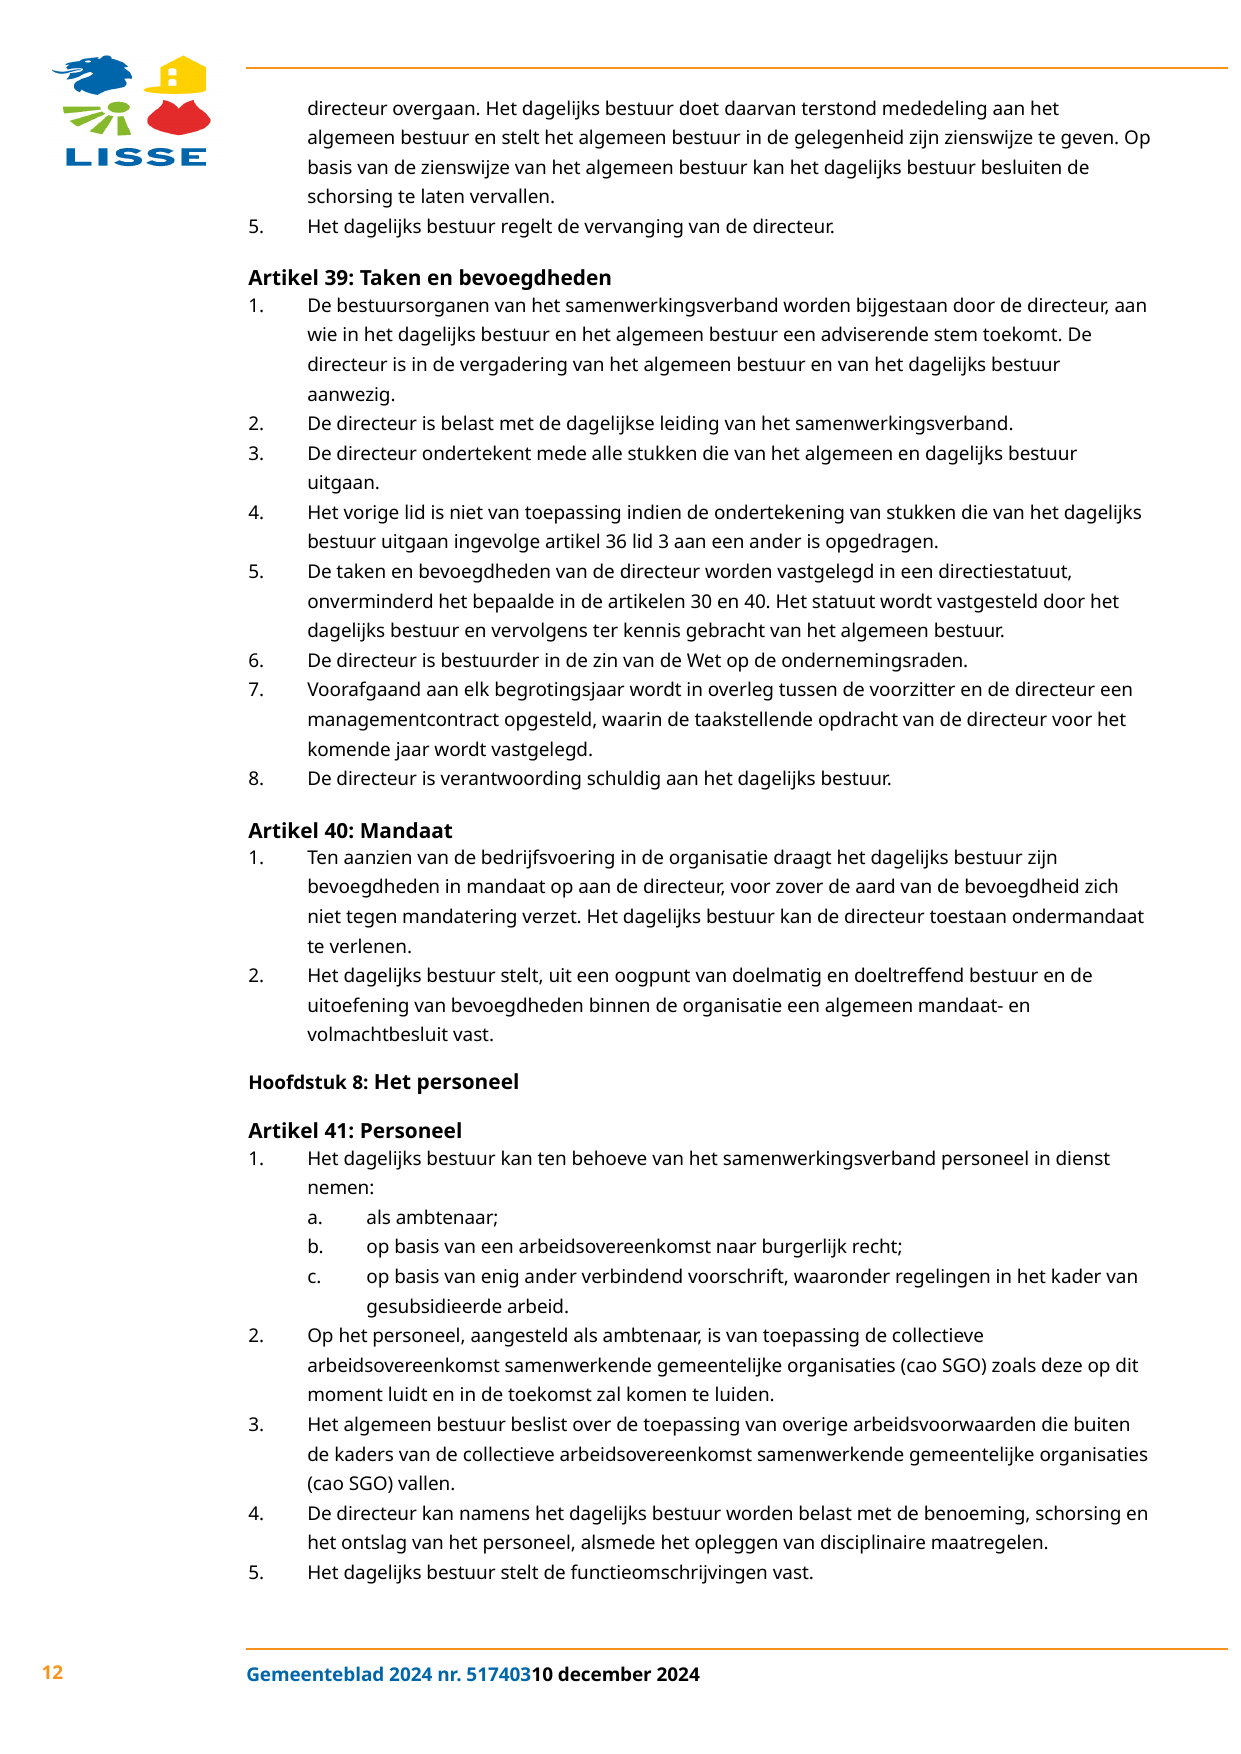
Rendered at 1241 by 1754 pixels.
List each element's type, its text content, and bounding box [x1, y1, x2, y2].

list als ambtenaar; [307, 1204, 1152, 1230]
list Het algemeen bestuur beslist over de toepassing van overige arbeidsvoorwaarden die buiten de kaders van de collectieve arbeidsovereenkomst samenwerkende gemeentelijke organisaties (cao SGO) vallen. [248, 1411, 1152, 1496]
list op basis van enig ander verbindend voorschrift, waaronder regelingen in het kader van gesubsidieerde arbeid. [307, 1263, 1152, 1319]
list Op het personeel, aangesteld als ambtenaar, is van toepassing de collectieve arbeidsovereenkomst samenwerkende gemeentelijke organisaties (cao SGO) zoals deze op dit moment luidt en in de toekomst zal komen te luiden. [248, 1322, 1152, 1407]
list Het vorige lid is niet van toepassing indien de ondertekening van stukken die van het dagelijks bestuur uitgaan ingevolge artikel 36 lid 3 aan een ander is opgedragen. [248, 499, 1152, 554]
list Het dagelijks bestuur regelt de vervanging van de directeur. [248, 213, 1152, 239]
list De directeur ondertekent mede alle stukken die van het algemeen en dagelijks bestuur uitgaan. [248, 440, 1152, 495]
list op basis van een arbeidsovereenkomst naar burgerlijk recht; [307, 1234, 1152, 1259]
list De directeur is belast met de dagelijkse leiding van het samenwerkingsverband. [248, 410, 1152, 436]
list De directeur is bestuurder in de zin van de Wet op de ondernemingsraden. [248, 647, 1152, 673]
list Ten aanzien van de bedrijfsvoering in de organisatie draagt het dagelijks bestuur zijn bevoegdheden in mandaat op aan de directeur, voor zover de aard van de bevoegdheid zich niet tegen mandatering verzet. Het dagelijks bestuur kan de directeur toestaan ondermandaat te verlenen. [248, 844, 1152, 959]
text Artikel 39: Taken en bevoegdheden [248, 263, 1152, 292]
list Voorafgaand aan elk begrotingsjaar wordt in overleg tussen de voorzitter en de directeur een managementcontract opgesteld, waarin de taakstellende opdracht van de directeur voor het komende jaar wordt vastgelegd. [248, 677, 1152, 761]
list Het dagelijks bestuur kan ten behoeve van het samenwerkingsverband personeel in dienst nemen: [248, 1145, 1152, 1200]
list De directeur is verantwoording schuldig aan het dagelijks bestuur. [248, 765, 1152, 791]
list Het dagelijks bestuur stelt de functieomschrijvingen vast. [248, 1559, 1152, 1585]
picture [41, 47, 231, 172]
list De bestuursorganen van het samenwerkingsverband worden bijgestaan door de directeur, aan wie in het dagelijks bestuur en het algemeen bestuur een adviserende stem toekomt. De directeur is in de vergadering van het algemeen bestuur en van het dagelijks bestuur aanwezig. [248, 292, 1152, 406]
list De taken en bevoegdheden van de directeur worden vastgelegd in een directiestatuut, onverminderd het bepaalde in de artikelen 30 en 40. Het statuut wordt vastgesteld door het dagelijks bestuur en vervolgens ter kennis gebracht van het algemeen bestuur. [248, 558, 1152, 643]
list De directeur kan namens het dagelijks bestuur worden belast met de benoeming, schorsing en het ontslag van het personeel, alsmede het opleggen van disciplinaire maatregelen. [248, 1500, 1152, 1555]
list Het dagelijks bestuur stelt, uit een oogpunt van doelmatig en doeltreffend bestuur en de uitoefening van bevoegdheden binnen de organisatie een algemeen mandaat- en volmachtbesluit vast. [248, 962, 1152, 1047]
text Artikel 40: Mandaat [248, 816, 1152, 844]
text Hoofdstuk 8: Het personeel [248, 1067, 1152, 1096]
list directeur overgaan. Het dagelijks bestuur doet daarvan terstond mededeling aan het algemeen bestuur en stelt het algemeen bestuur in de gelegenheid zijn zienswijze te geven. Op basis van de zienswijze van het algemeen bestuur kan het dagelijks bestuur besluiten de schorsing te laten vervallen. [248, 95, 1152, 209]
text Artikel 41: Personeel [248, 1117, 1152, 1145]
